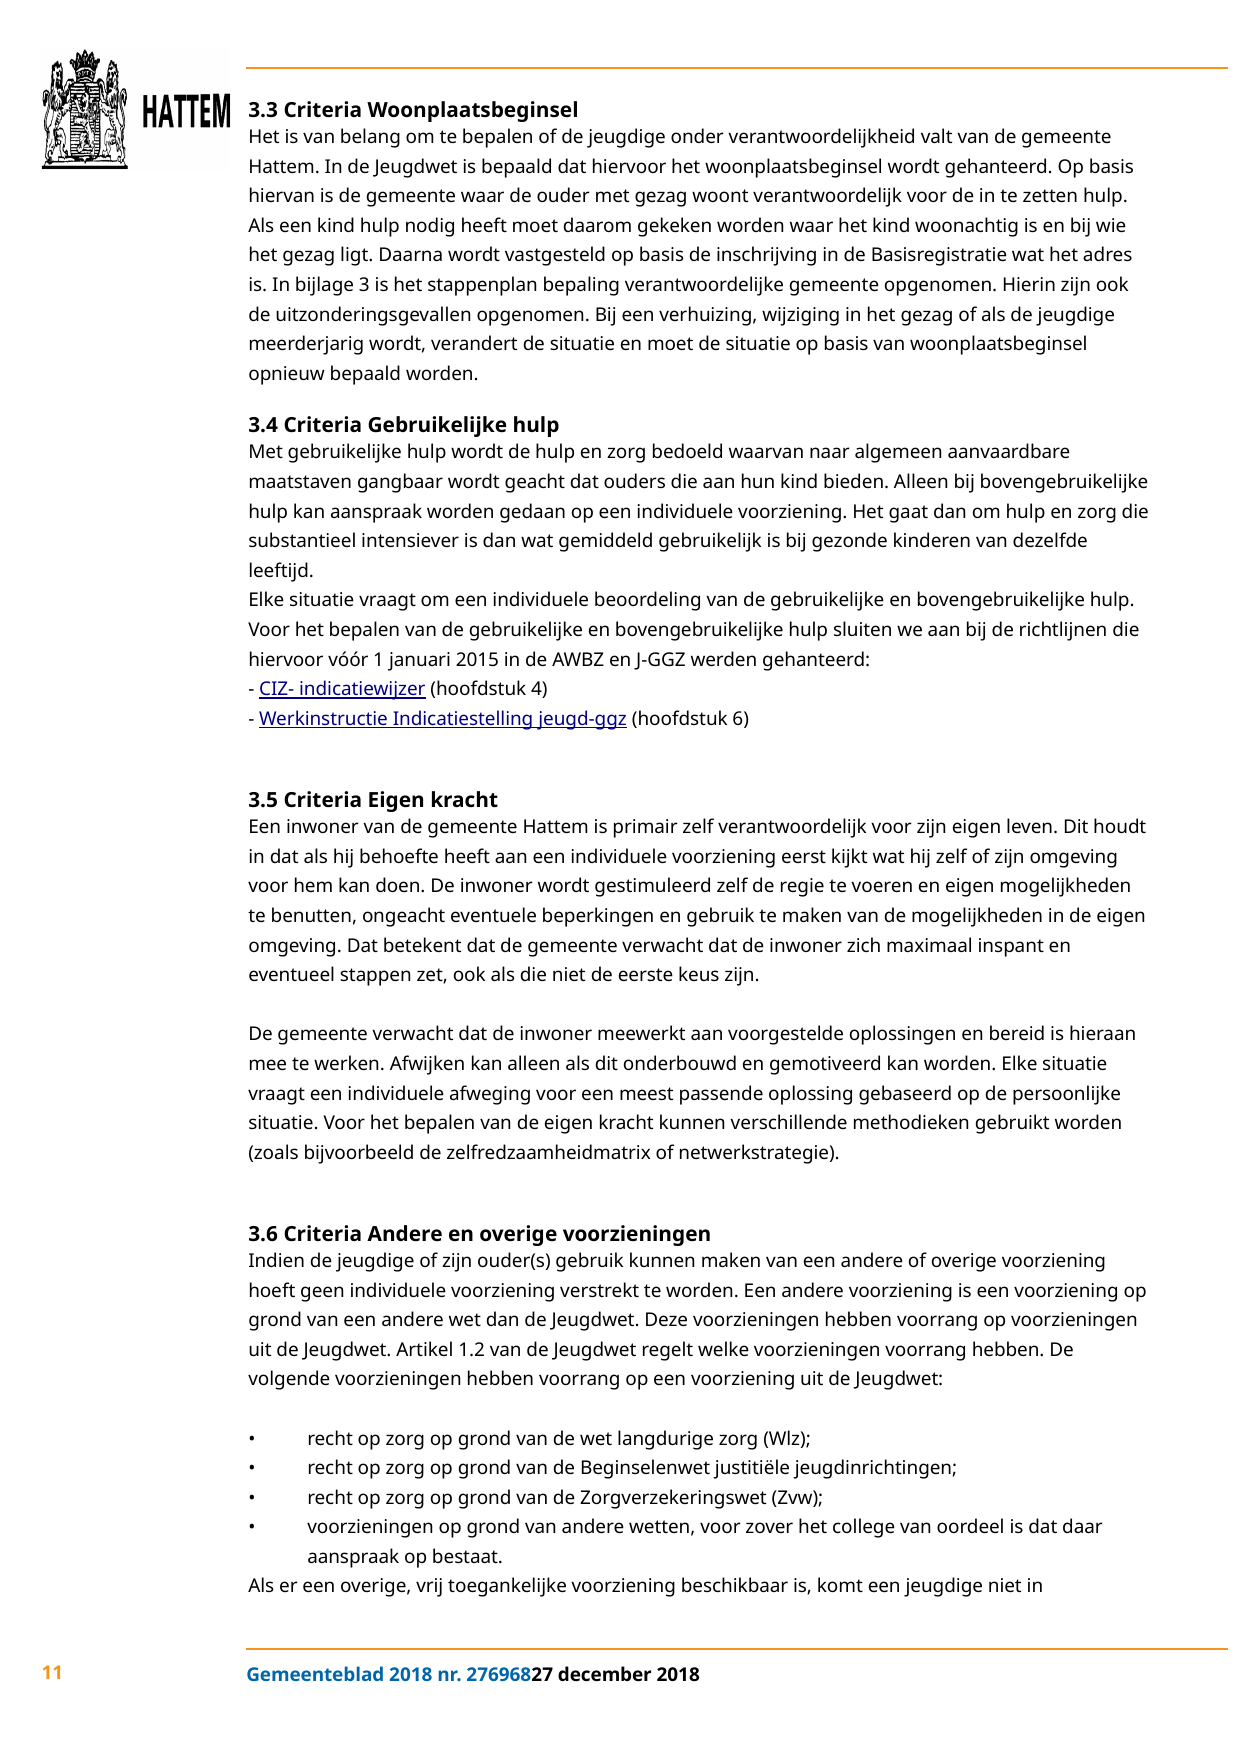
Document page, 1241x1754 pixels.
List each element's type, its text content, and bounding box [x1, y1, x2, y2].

picture [41, 47, 231, 172]
text Met gebruikelijke hulp wordt de hulp en zorg bedoeld waarvan naar algemeen aanvaardbare maatstaven gangbaar wordt geacht dat ouders die aan hun kind bieden. Alleen bij bovengebruikelijke hulp kan aanspraak worden gedaan op een individuele voorziening. Het gaat dan om hulp en zorg die substantieel intensiever is dan wat gemiddeld gebruikelijk is bij gezonde kinderen van dezelfde leeftijd. [248, 439, 1152, 583]
text 3.3 Criteria Woonplaatsbeginsel [248, 95, 1152, 123]
list voorzieningen op grond van andere wetten, voor zover het college van oordeel is dat daar aanspraak op bestaat. [248, 1513, 1152, 1569]
text Indien de jeugdige of zijn ouder(s) gebruik kunnen maken van een andere of overige voorziening hoeft geen individuele voorziening verstrekt te worden. Een andere voorziening is een voorziening op grond van een andere wet dan de Jeugdwet. Deze voorzieningen hebben voorrang op voorzieningen uit de Jeugdwet. Artikel 1.2 van de Jeugdwet regelt welke voorzieningen voorrang hebben. De volgende voorzieningen hebben voorrang op een voorziening uit de Jeugdwet: [248, 1247, 1152, 1391]
list recht op zorg op grond van de Beginselenwet justitiële jeugdinrichtingen; [248, 1454, 1152, 1480]
text - Werkinstructie Indicatiestelling jeugd-ggz (hoofdstuk 6) [248, 705, 1152, 731]
text 3.5 Criteria Eigen kracht [248, 785, 1152, 813]
text Het is van belang om te bepalen of de jeugdige onder verantwoordelijkheid valt van de gemeente Hattem. In de Jeugdwet is bepaald dat hiervoor het woonplaatsbeginsel wordt gehanteerd. Op basis hiervan is de gemeente waar de ouder met gezag woont verantwoordelijk voor de in te zetten hulp. Als een kind hulp nodig heeft moet daarom gekeken worden waar het kind woonachtig is en bij wie het gezag ligt. Daarna wordt vastgesteld op basis de inschrijving in de Basisregistratie wat het adres is. In bijlage 3 is het stappenplan bepaling verantwoordelijke gemeente opgenomen. Hierin zijn ook de uitzonderingsgevallen opgenomen. Bij een verhuizing, wijziging in het gezag of als de jeugdige meerderjarig wordt, verandert de situatie en moet de situatie op basis van woonplaatsbeginsel opnieuw bepaald worden. [248, 123, 1152, 386]
list recht op zorg op grond van de wet langdurige zorg (Wlz); [248, 1425, 1152, 1451]
text De gemeente verwacht dat de inwoner meewerkt aan voorgestelde oplossingen en bereid is hieraan mee te werken. Afwijken kan alleen als dit onderbouwd en gemotiveerd kan worden. Elke situatie vraagt een individuele afweging voor een meest passende oplossing gebaseerd op de persoonlijke situatie. Voor het bepalen van de eigen kracht kunnen verschillende methodieken gebruikt worden (zoals bijvoorbeeld de zelfredzaamheidmatrix of netwerkstrategie). [248, 1021, 1152, 1164]
text Een inwoner van de gemeente Hattem is primair zelf verantwoordelijk voor zijn eigen leven. Dit houdt in dat als hij behoefte heeft aan een individuele voorziening eerst kijkt wat hij zelf of zijn omgeving voor hem kan doen. De inwoner wordt gestimuleerd zelf de regie te voeren en eigen mogelijkheden te benutten, ongeacht eventuele beperkingen en gebruik te maken van de mogelijkheden in de eigen omgeving. Dat betekent dat de gemeente verwacht dat de inwoner zich maximaal inspant en eventueel stappen zet, ook als die niet de eerste keus zijn. [248, 813, 1152, 987]
text - CIZ- indicatiewijzer (hoofdstuk 4) [248, 675, 1152, 701]
text 3.4 Criteria Gebruikelijke hulp [248, 410, 1152, 439]
text Elke situatie vraagt om een individuele beoordeling van de gebruikelijke en bovengebruikelijke hulp. Voor het bepalen van de gebruikelijke en bovengebruikelijke hulp sluiten we aan bij de richtlijnen die hiervoor vóór 1 januari 2015 in de AWBZ en J-GGZ werden gehanteerd: [248, 587, 1152, 672]
list recht op zorg op grond van de Zorgverzekeringswet (Zvw); [248, 1484, 1152, 1510]
text Als er een overige, vrij toegankelijke voorziening beschikbaar is, komt een jeugdige niet in [248, 1573, 1152, 1598]
text 3.6 Criteria Andere en overige voorzieningen [248, 1219, 1152, 1247]
